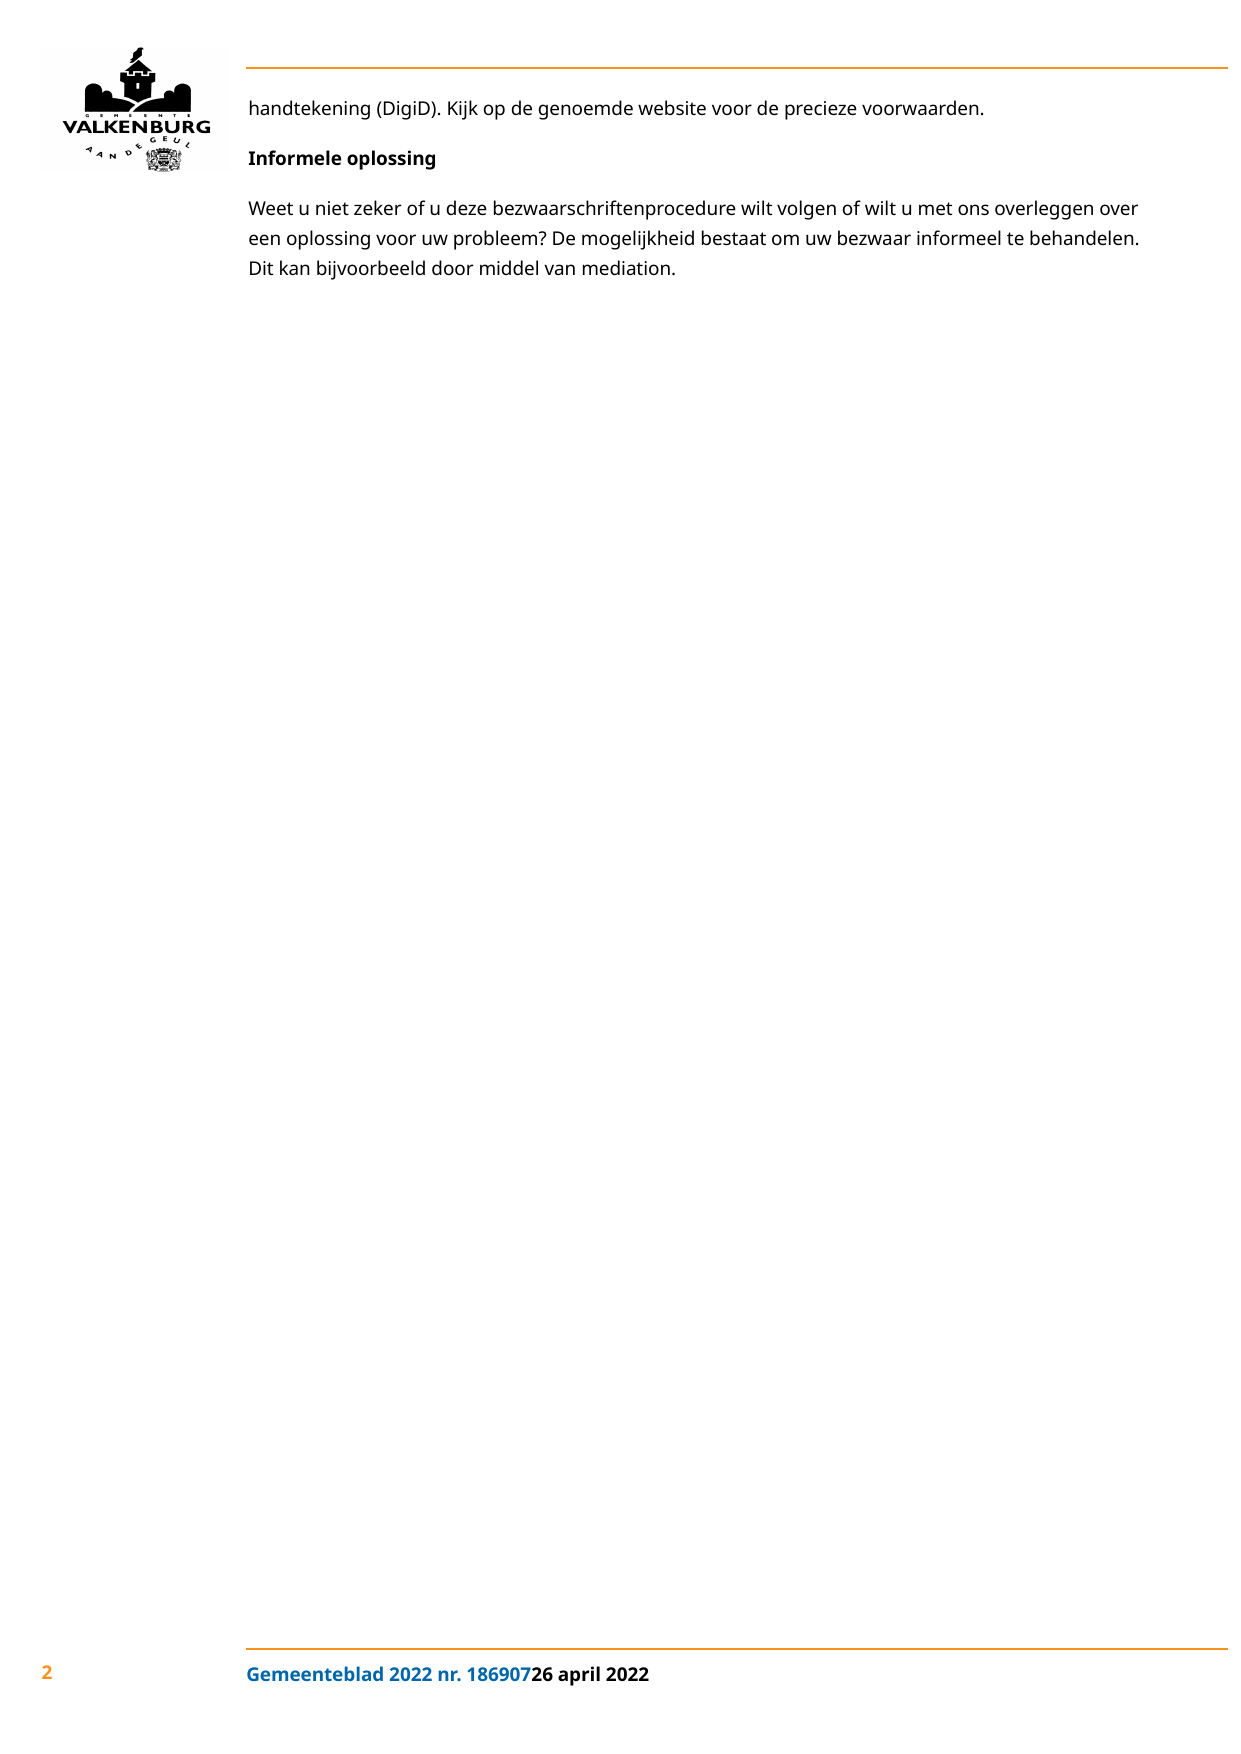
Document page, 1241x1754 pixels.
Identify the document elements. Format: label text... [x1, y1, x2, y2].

text Informele oplossing [248, 145, 1152, 171]
text handtekening (DigiD). Kijk op de genoemde website voor de precieze voorwaarden. [248, 95, 1152, 121]
picture [41, 47, 231, 172]
text Weet u niet zeker of u deze bezwaarschriftenprocedure wilt volgen of wilt u met ons overleggen over een oplossing voor uw probleem? De mogelijkheid bestaat om uw bezwaar informeel te behandelen. Dit kan bijvoorbeeld door middel van mediation. [248, 196, 1152, 281]
